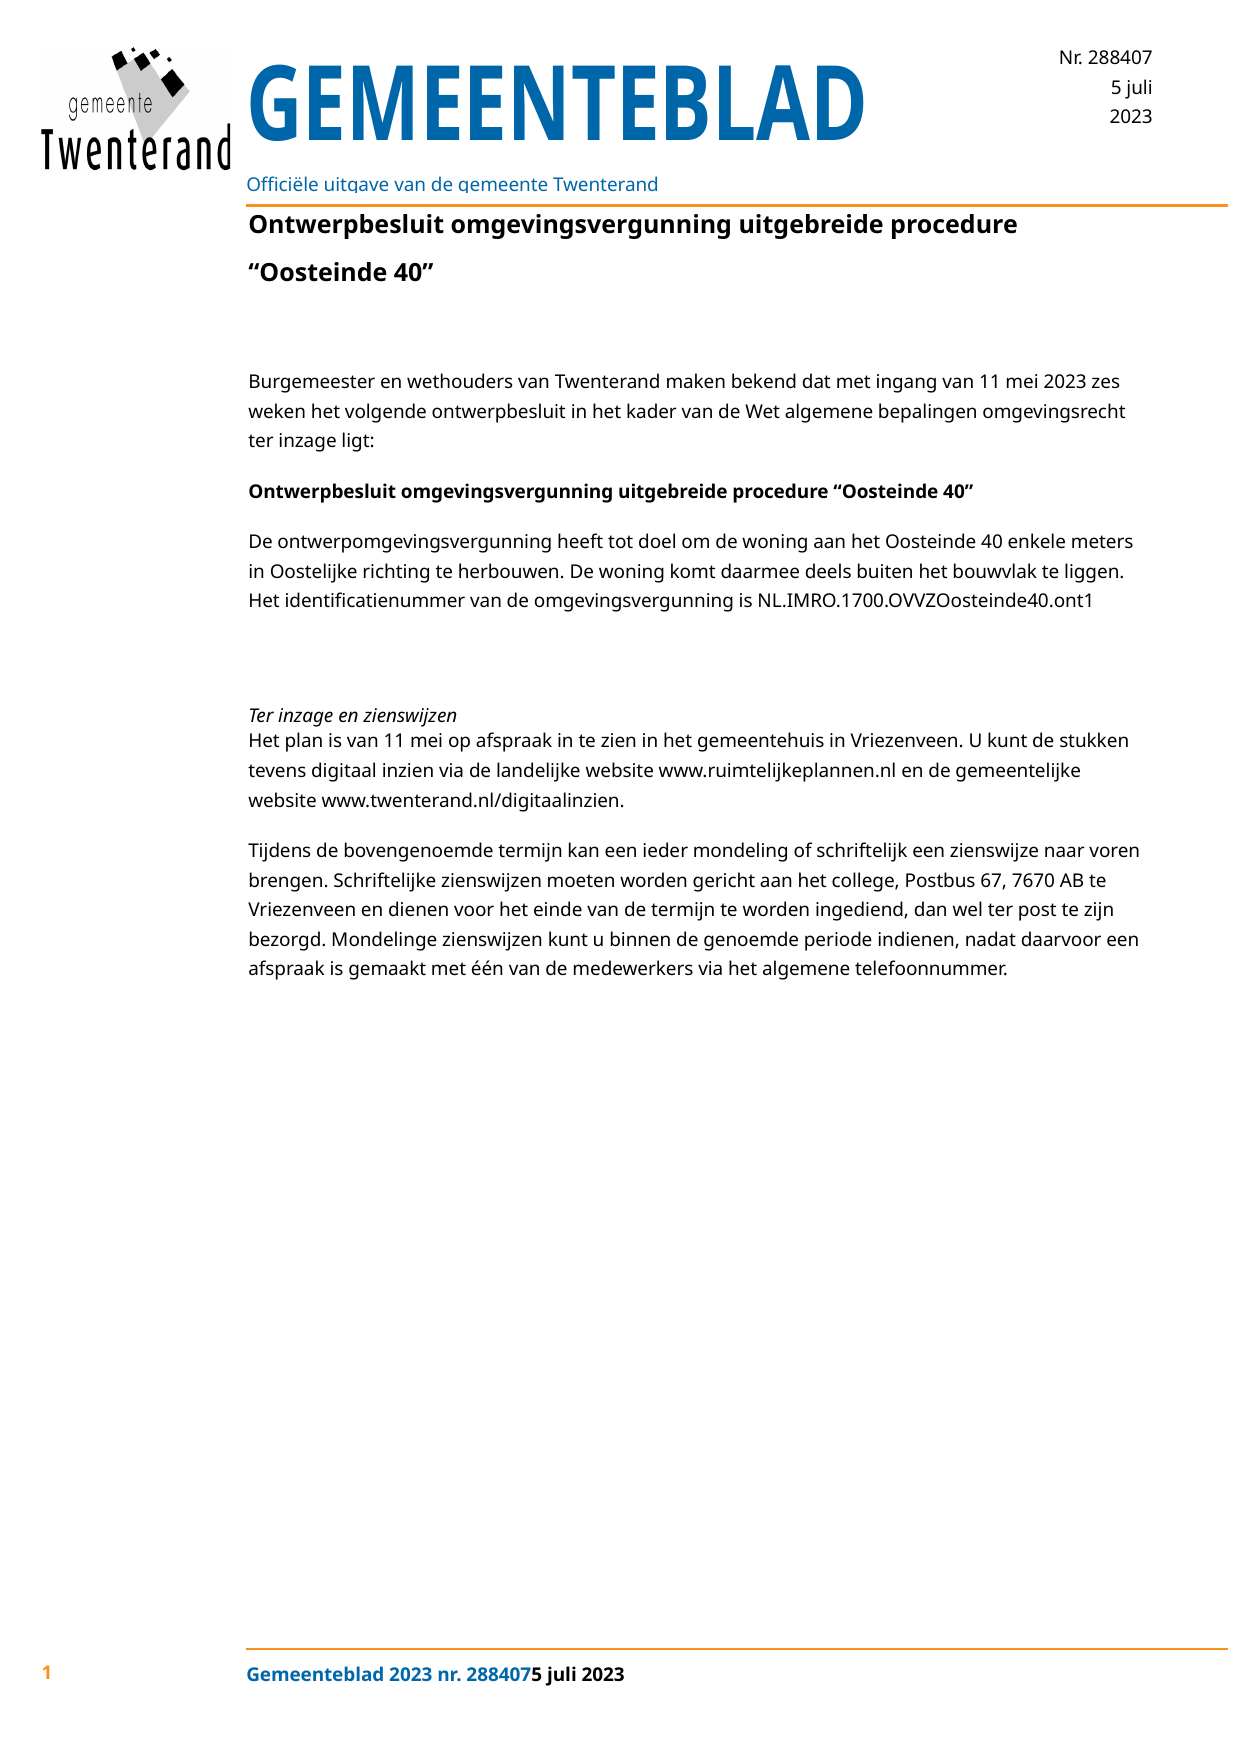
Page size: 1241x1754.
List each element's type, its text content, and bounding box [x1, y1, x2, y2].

text Tijdens de bovengenoemde termijn kan een ieder mondeling of schriftelijk een zienswijze naar voren brengen. Schriftelijke zienswijzen moeten worden gericht aan het college, Postbus 67, 7670 AB te Vriezenveen en dienen voor het einde van de termijn te worden ingediend, dan wel ter post te zijn bezorgd. Mondelinge zienswijzen kunt u binnen de genoemde periode indienen, nadat daarvoor een afspraak is gemaakt met één van de medewerkers via het algemene telefoonnummer. [248, 837, 1152, 981]
text De ontwerpomgevingsvergunning heeft tot doel om de woning aan het Oosteinde 40 enkele meters in Oostelijke richting te herbouwen. De woning komt daarmee deels buiten het bouwvlak te liggen. Het identificatienummer van de omgevingsvergunning is NL.IMRO.1700.OVVZOosteinde40.ont1 [248, 528, 1152, 613]
text Ter inzage en zienswijzen [248, 702, 1152, 728]
picture [41, 47, 231, 172]
text Ontwerpbesluit omgevingsvergunning uitgebreide procedure “Oosteinde 40” [248, 207, 1152, 288]
text Burgemeester en wethouders van Twenterand maken bekend dat met ingang van 11 mei 2023 zes weken het volgende ontwerpbesluit in het kader van de Wet algemene bepalingen omgevingsrecht ter inzage ligt: [248, 368, 1152, 453]
text Het plan is van 11 mei op afspraak in te zien in het gemeentehuis in Vriezenveen. U kunt de stukken tevens digitaal inzien via de landelijke website www.ruimtelijkeplannen.nl en de gemeentelijke website www.twenterand.nl/digitaalinzien. [248, 728, 1152, 812]
text Ontwerpbesluit omgevingsvergunning uitgebreide procedure “Oosteinde 40” [248, 478, 1152, 504]
